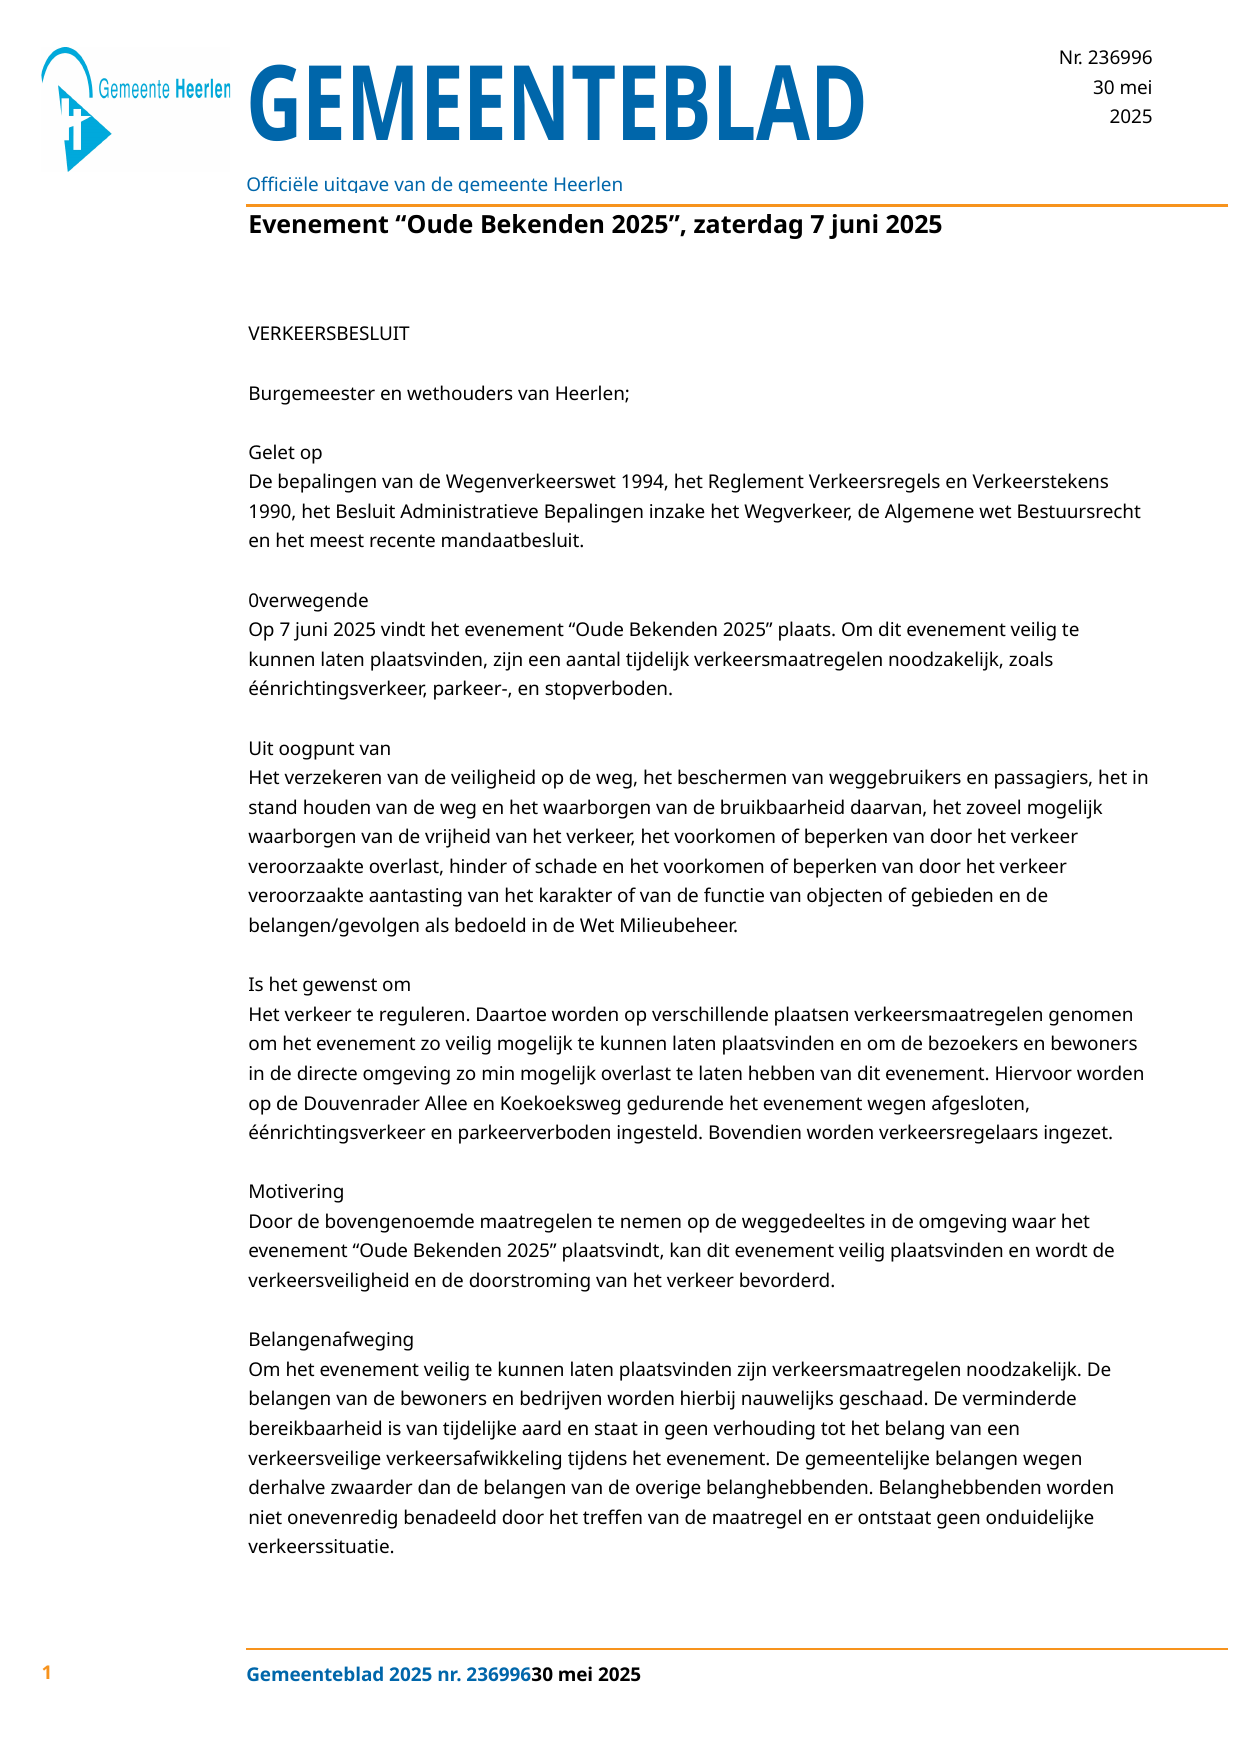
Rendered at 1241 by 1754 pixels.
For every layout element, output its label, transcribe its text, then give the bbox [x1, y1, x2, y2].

text Uit oogpunt van [248, 735, 1152, 761]
text VERKEERSBESLUIT [248, 321, 1152, 346]
text Is het gewenst om [248, 971, 1152, 997]
text Op 7 juni 2025 vindt het evenement “Oude Bekenden 2025” plaats. Om dit evenement veilig te kunnen laten plaatsvinden, zijn een aantal tijdelijk verkeersmaatregelen noodzakelijk, zoals éénrichtingsverkeer, parkeer-, en stopverboden. [248, 616, 1152, 701]
text Evenement “Oude Bekenden 2025”, zaterdag 7 juni 2025 [248, 207, 1152, 241]
text De bepalingen van de Wegenverkeerswet 1994, het Reglement Verkeersregels en Verkeerstekens 1990, het Besluit Administratieve Bepalingen inzake het Wegverkeer, de Algemene wet Bestuursrecht en het meest recente mandaatbesluit. [248, 468, 1152, 553]
picture [41, 47, 231, 172]
text Burgemeester en wethouders van Heerlen; [248, 380, 1152, 406]
picture [41, 47, 59, 70]
text 0verwegende [248, 587, 1152, 613]
text Door de bovengenoemde maatregelen te nemen op de weggedeeltes in de omgeving waar het evenement “Oude Bekenden 2025” plaatsvindt, kan dit evenement veilig plaatsvinden en wordt de verkeersveiligheid en de doorstroming van het verkeer bevorderd. [248, 1208, 1152, 1293]
text Motivering [248, 1178, 1152, 1204]
text Het verzekeren van de veiligheid op de weg, het beschermen van weggebruikers en passagiers, het in stand houden van de weg en het waarborgen van de bruikbaarheid daarvan, het zoveel mogelijk waarborgen van de vrijheid van het verkeer, het voorkomen of beperken van door het verkeer veroorzaakte overlast, hinder of schade en het voorkomen of beperken van door het verkeer veroorzaakte aantasting van het karakter of van de functie van objecten of gebieden en de belangen/gevolgen als bedoeld in de Wet Milieubeheer. [248, 764, 1152, 938]
text Het verkeer te reguleren. Daartoe worden op verschillende plaatsen verkeersmaatregelen genomen om het evenement zo veilig mogelijk te kunnen laten plaatsvinden en om de bezoekers en bewoners in de directe omgeving zo min mogelijk overlast te laten hebben van dit evenement. Hiervoor worden op de Douvenrader Allee en Koekoeksweg gedurende het evenement wegen afgesloten, éénrichtingsverkeer en parkeerverboden ingesteld. Bovendien worden verkeersregelaars ingezet. [248, 1001, 1152, 1145]
text Belangenafweging [248, 1326, 1152, 1352]
text Gelet op [248, 439, 1152, 465]
text Om het evenement veilig te kunnen laten plaatsvinden zijn verkeersmaatregelen noodzakelijk. De belangen van de bewoners en bedrijven worden hierbij nauwelijks geschaad. De verminderde bereikbaarheid is van tijdelijke aard en staat in geen verhouding tot het belang van een verkeersveilige verkeersafwikkeling tijdens het evenement. De gemeentelijke belangen wegen derhalve zwaarder dan de belangen van de overige belanghebbenden. Belanghebbenden worden niet onevenredig benadeeld door het treffen van de maatregel en er ontstaat geen onduidelijke verkeerssituatie. [248, 1356, 1152, 1559]
